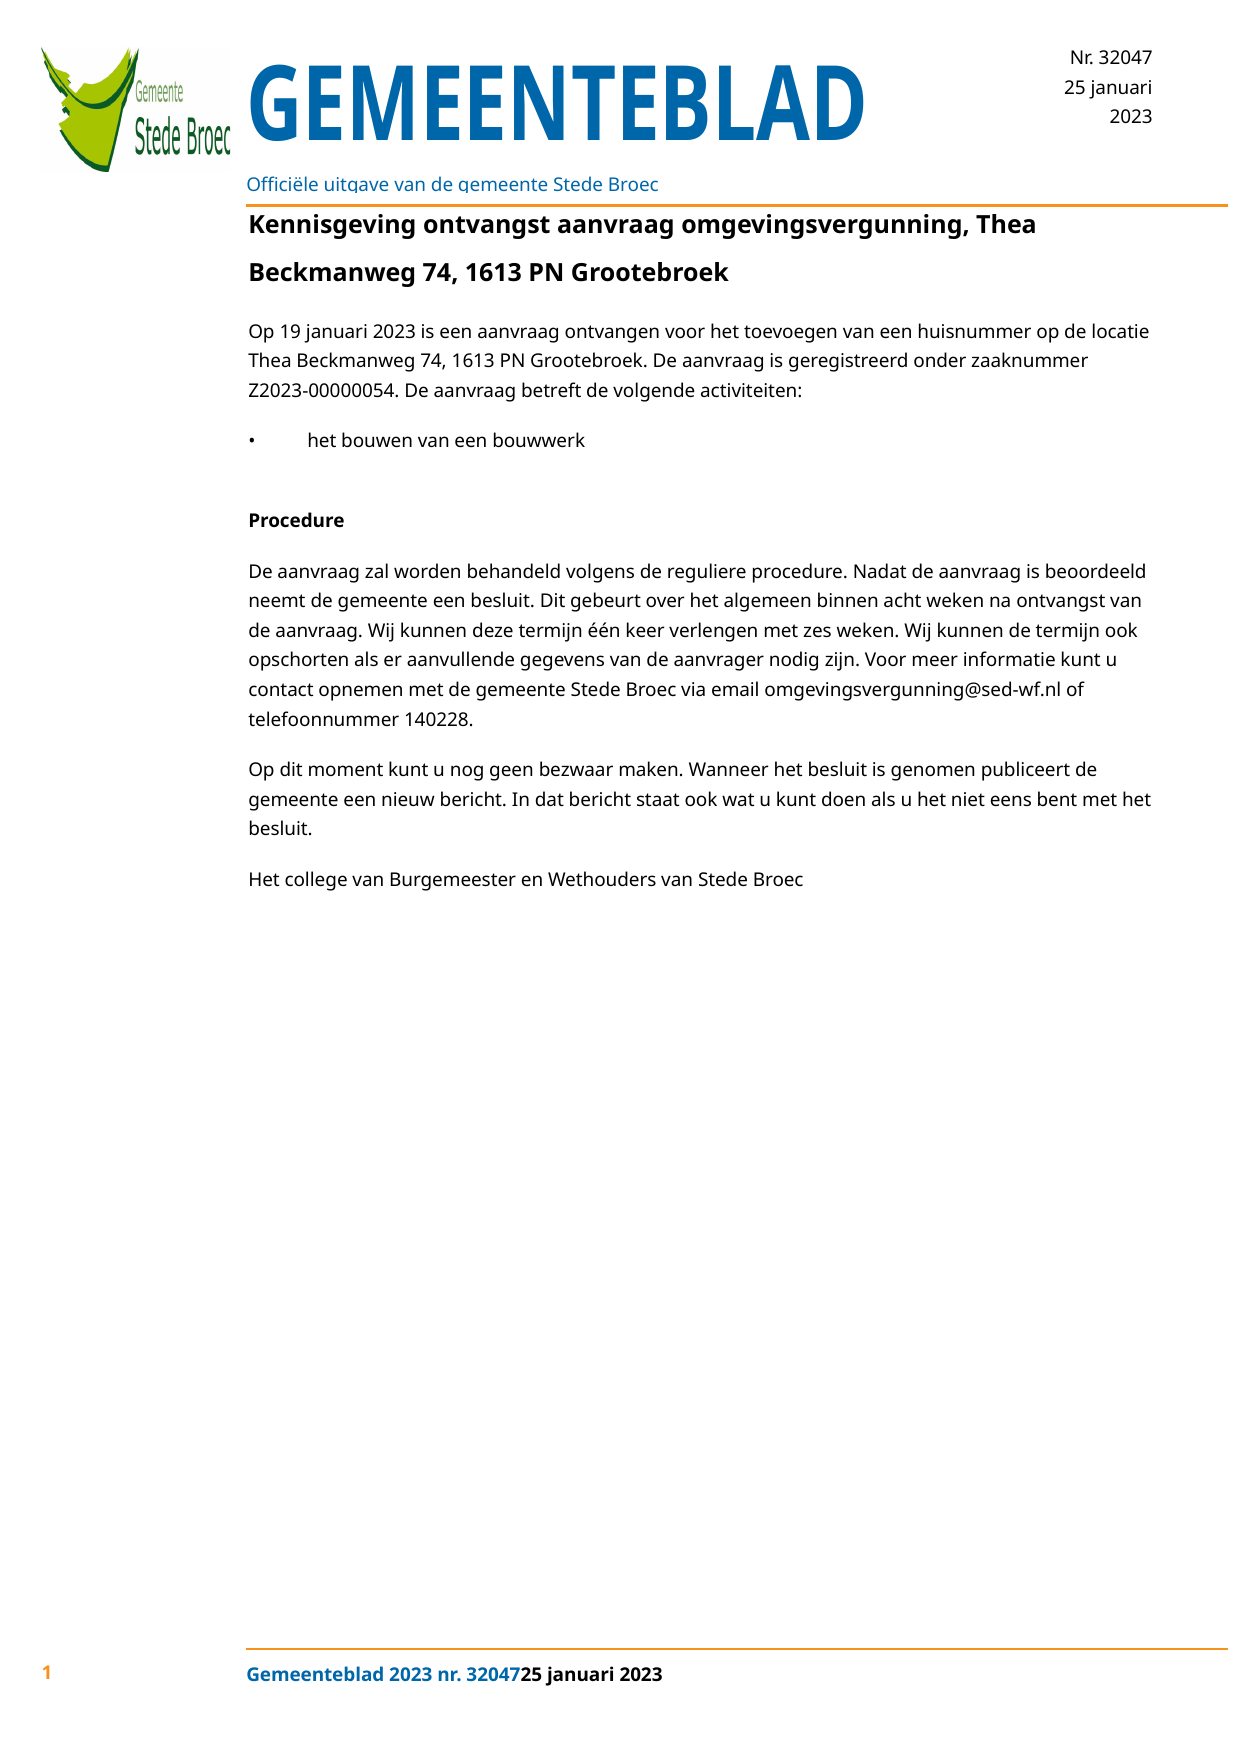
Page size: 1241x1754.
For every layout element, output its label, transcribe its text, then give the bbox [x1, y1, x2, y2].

list het bouwen van een bouwwerk [248, 427, 1152, 453]
text Op dit moment kunt u nog geen bezwaar maken. Wanneer het besluit is genomen publiceert de gemeente een nieuw bericht. In dat bericht staat ook wat u kunt doen als u het niet eens bent met het besluit. [248, 756, 1152, 841]
text Het college van Burgemeester en Wethouders van Stede Broec [248, 866, 1152, 892]
text De aanvraag zal worden behandeld volgens de reguliere procedure. Nadat de aanvraag is beoordeeld neemt de gemeente een besluit. Dit gebeurt over het algemeen binnen acht weken na ontvangst van de aanvraag. Wij kunnen deze termijn één keer verlengen met zes weken. Wij kunnen de termijn ook opschorten als er aanvullende gegevens van de aanvrager nodig zijn. Voor meer informatie kunt u contact opnemen met de gemeente Stede Broec via email omgevingsvergunning@sed-wf.nl of telefoonnummer 140228. [248, 558, 1152, 732]
text Op 19 januari 2023 is een aanvraag ontvangen voor het toevoegen van een huisnummer op de locatie Thea Beckmanweg 74, 1613 PN Grootebroek. De aanvraag is geregistreerd onder zaaknummer Z2023-00000054. De aanvraag betreft de volgende activiteiten: [248, 318, 1152, 403]
text Procedure [248, 507, 1152, 533]
picture [41, 47, 231, 172]
text Kennisgeving ontvangst aanvraag omgevingsvergunning, Thea Beckmanweg 74, 1613 PN Grootebroek [248, 207, 1152, 288]
